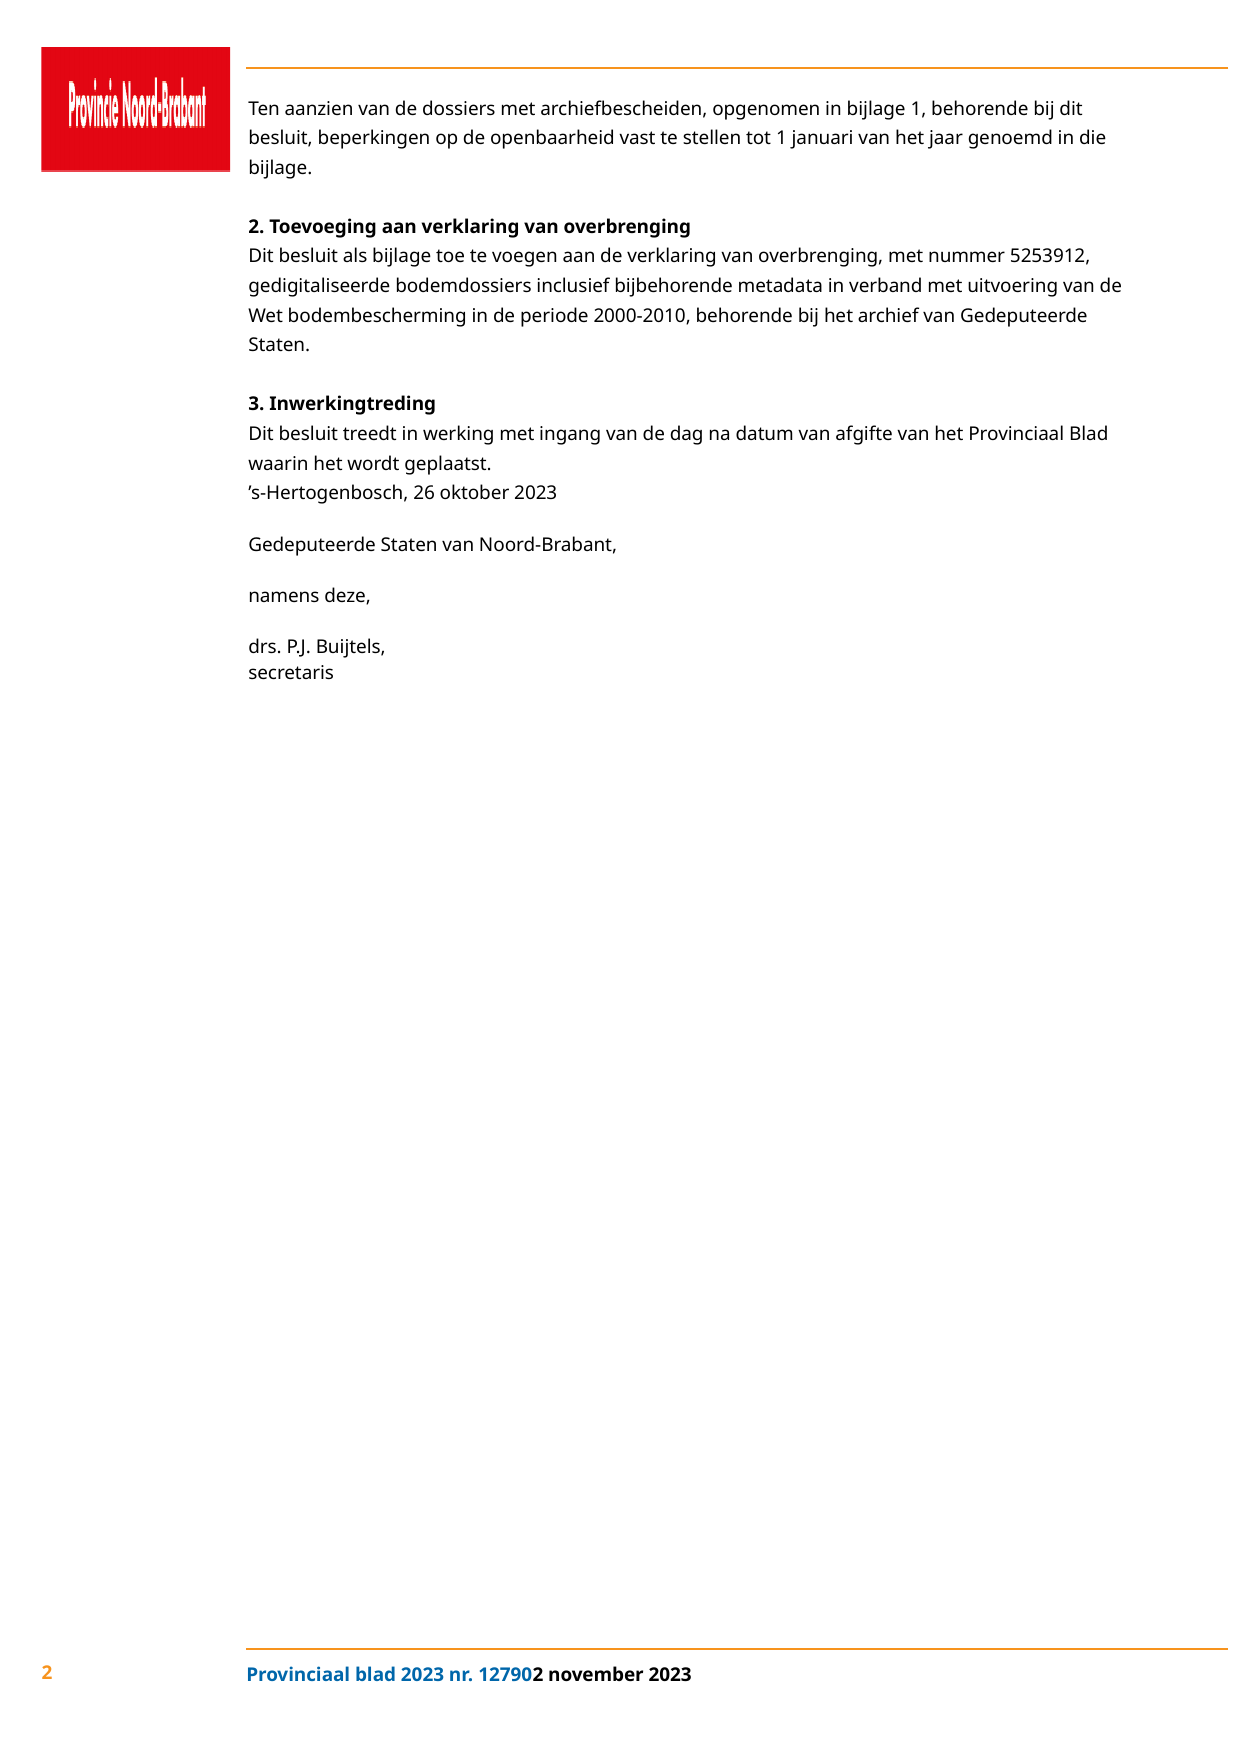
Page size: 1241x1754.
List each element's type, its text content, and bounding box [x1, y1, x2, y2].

text Dit besluit als bijlage toe te voegen aan de verklaring van overbrenging, met nummer 5253912, gedigitaliseerde bodemdossiers inclusief bijbehorende metadata in verband met uitvoering van de Wet bodembescherming in de periode 2000-2010, behorende bij het archief van Gedeputeerde Staten. [248, 243, 1152, 357]
text namens deze, [248, 582, 1152, 608]
text Gedeputeerde Staten van Noord-Brabant, [248, 531, 1152, 557]
text Dit besluit treedt in werking met ingang van de dag na datum van afgifte van het Provinciaal Blad waarin het wordt geplaatst. [248, 420, 1152, 476]
text ’s-Hertogenbosch, 26 oktober 2023 [248, 479, 1152, 505]
text 3. Inwerkingtreding [248, 391, 1152, 416]
text secretaris [248, 659, 1152, 685]
text drs. P.J. Buijtels, [248, 634, 1152, 659]
text 2. Toevoeging aan verklaring van overbrenging [248, 213, 1152, 239]
text Ten aanzien van de dossiers met archiefbescheiden, opgenomen in bijlage 1, behorende bij dit besluit, beperkingen op de openbaarheid vast te stellen tot 1 januari van het jaar genoemd in die bijlage. [248, 95, 1152, 180]
picture [41, 47, 231, 172]
